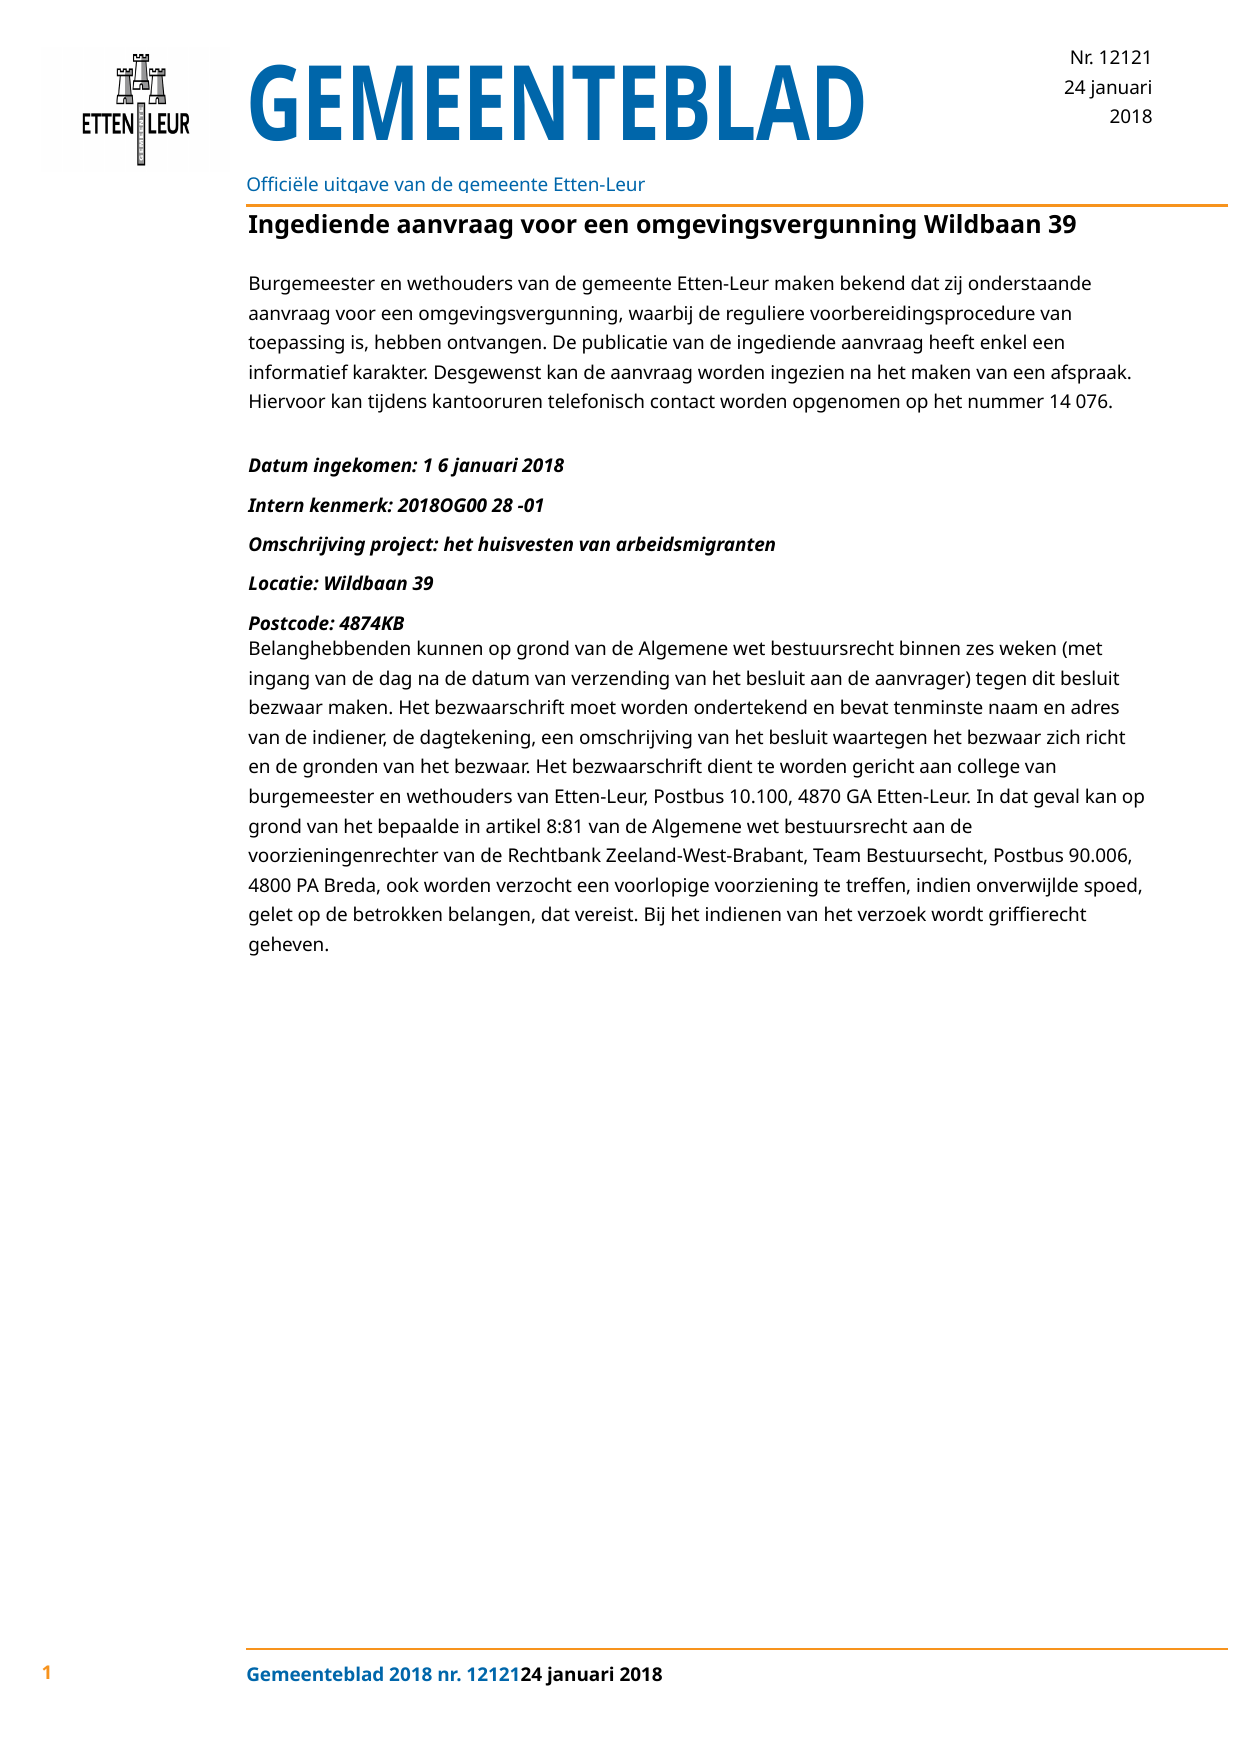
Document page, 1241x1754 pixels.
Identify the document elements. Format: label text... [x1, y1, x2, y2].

text Belanghebbenden kunnen op grond van de Algemene wet bestuursrecht binnen zes weken (met ingang van de dag na de datum van verzending van het besluit aan de aanvrager) tegen dit besluit bezwaar maken. Het bezwaarschrift moet worden ondertekend en bevat tenminste naam en adres van de indiener, de dagtekening, een omschrijving van het besluit waartegen het bezwaar zich richt en de gronden van het bezwaar. Het bezwaarschrift dient te worden gericht aan college van burgemeester en wethouders van Etten-Leur, Postbus 10.100, 4870 GA Etten-Leur. In dat geval kan op grond van het bepaalde in artikel 8:81 van de Algemene wet bestuursrecht aan de voorzieningenrechter van de Rechtbank Zeeland-West-Brabant, Team Bestuursecht, Postbus 90.006, 4800 PA Breda, ook worden verzocht een voorlopige voorziening te treffen, indien onverwijlde spoed, gelet op de betrokken belangen, dat vereist. Bij het indienen van het verzoek wordt griffierecht geheven. [248, 635, 1152, 957]
text Omschrijving project: het huisvesten van arbeidsmigranten [248, 531, 1152, 557]
text Postcode: 4874KB [248, 610, 1152, 635]
text Burgemeester en wethouders van de gemeente Etten-Leur maken bekend dat zij onderstaande aanvraag voor een omgevingsvergunning, waarbij de reguliere voorbereidingsprocedure van toepassing is, hebben ontvangen. De publicatie van de ingediende aanvraag heeft enkel een informatief karakter. Desgewenst kan de aanvraag worden ingezien na het maken van een afspraak. Hiervoor kan tijdens kantooruren telefonisch contact worden opgenomen op het nummer 14 076. [248, 270, 1152, 414]
text Ingediende aanvraag voor een omgevingsvergunning Wildbaan 39 [248, 207, 1152, 241]
text Locatie: Wildbaan 39 [248, 570, 1152, 596]
picture [41, 47, 231, 172]
text Intern kenmerk: 2018OG00 28 -01 [248, 492, 1152, 518]
text Datum ingekomen: 1 6 januari 2018 [248, 453, 1152, 478]
